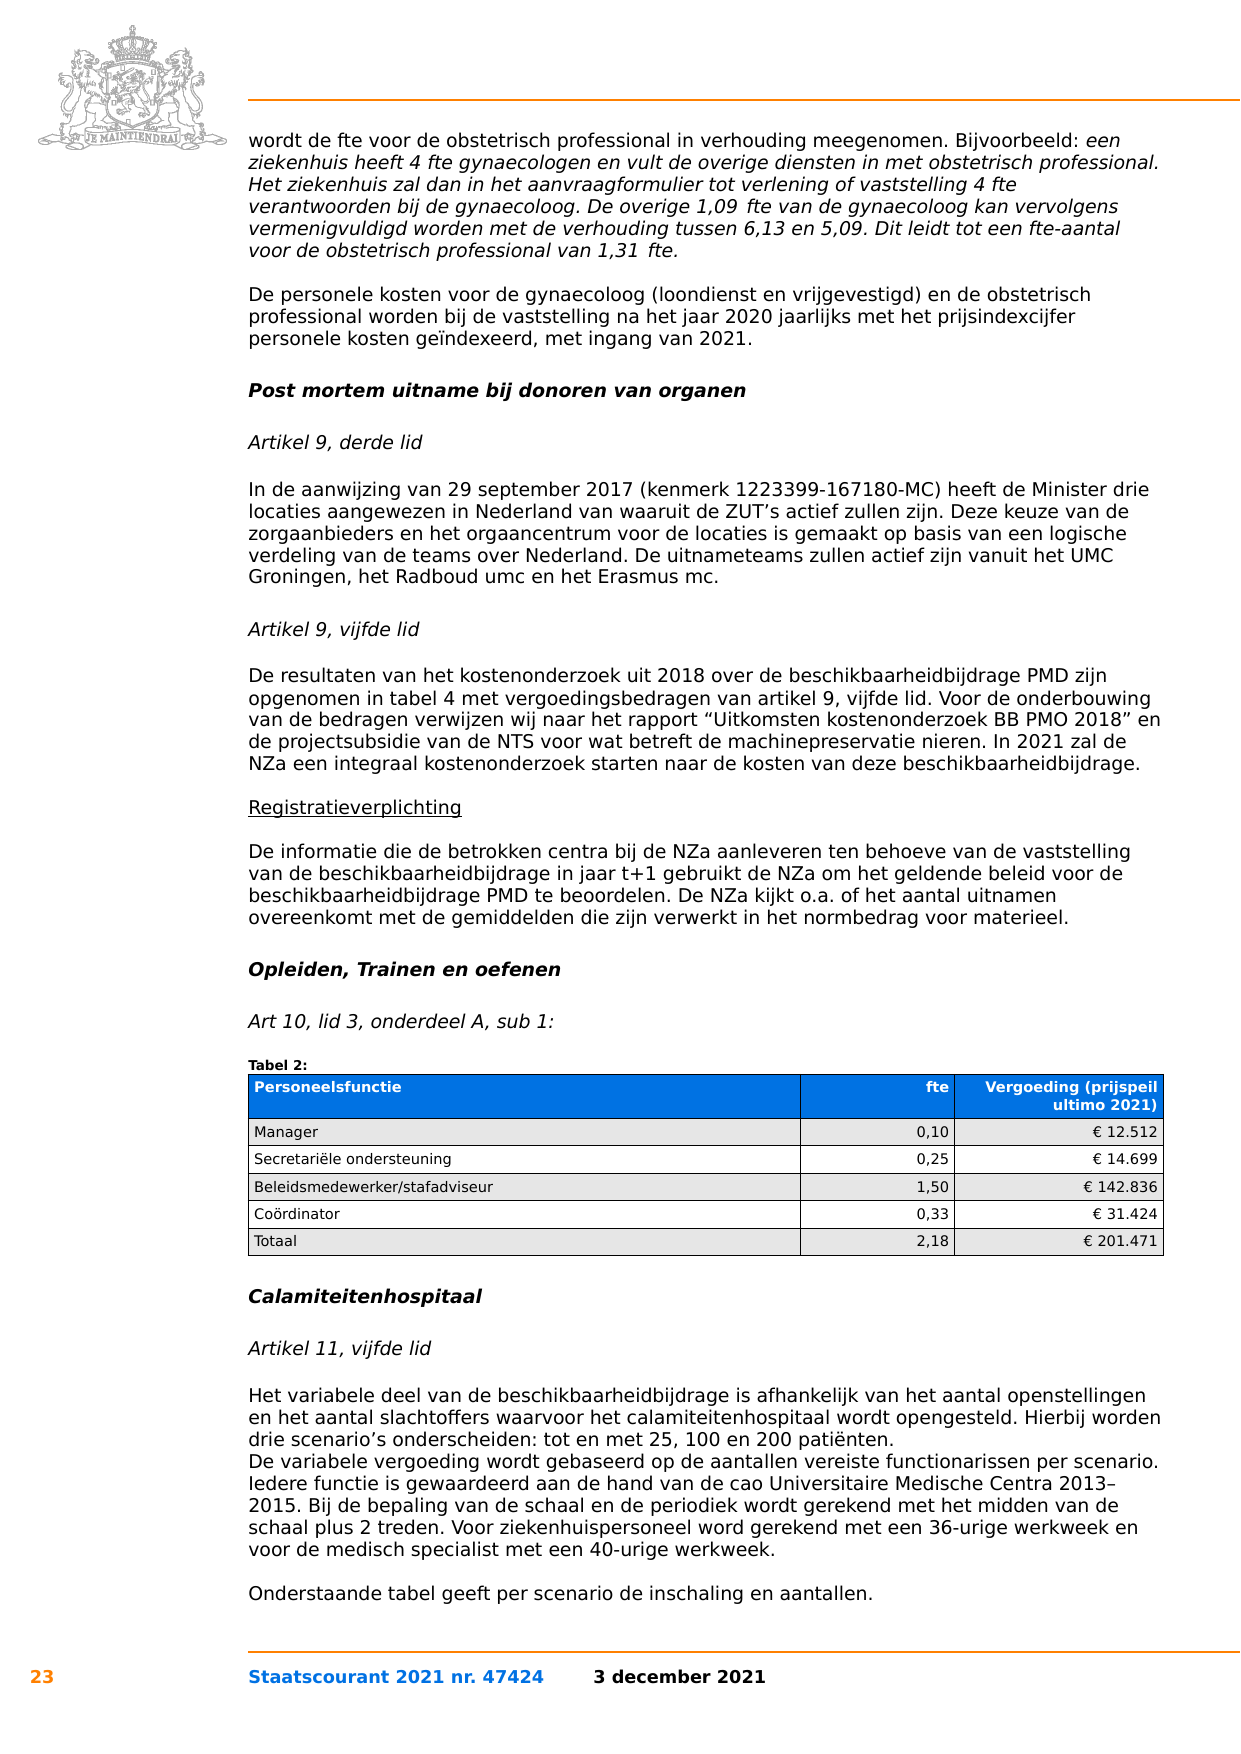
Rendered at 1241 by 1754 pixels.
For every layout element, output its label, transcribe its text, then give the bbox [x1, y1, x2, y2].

text De resultaten van het kostenonderzoek uit 2018 over de beschikbaarheidbijdrage PMD zijn opgenomen in tabel 4 met vergoedingsbedragen van artikel 9, vijfde lid. Voor de onderbouwing van de bedragen verwijzen wij naar het rapport “Uitkomsten kostenonderzoek BB PMO 2018” en de projectsubsidie van de NTS voor wat betreft de machinepreservatie nieren. In 2021 zal de NZa een integraal kostenonderzoek starten naar de kosten van deze beschikbaarheidbijdrage. [248, 665, 1163, 775]
subtitle Opleiden, Trainen en oefenen [248, 959, 1163, 981]
table_cell € 14.699 [955, 1146, 1163, 1173]
table_cell 1,50 [801, 1174, 954, 1200]
subtitle Registratieverplichting [248, 797, 1163, 819]
text wordt de fte voor de obstetrisch professional in verhouding meegenomen. Bijvoorbeeld: een ziekenhuis heeft 4 fte gynaecologen en vult de overige diensten in met obstetrisch professional. Het ziekenhuis zal dan in het aanvraagformulier tot verlening of vaststelling 4 fte verantwoorden bij de gynaecoloog. De overige 1,09 fte van de gynaecoloog kan vervolgens vermenigvuldigd worden met de verhouding tussen 6,13 en 5,09. Dit leidt tot een fte-aantal voor de obstetrisch professional van 1,31 fte. [248, 130, 1163, 262]
table_cell € 201.471 [955, 1229, 1163, 1255]
table_cell 2,18 [801, 1229, 954, 1255]
table_cell € 31.424 [955, 1201, 1163, 1228]
table_cell Totaal [249, 1229, 800, 1255]
table_header Tabel 2: [248, 1058, 1163, 1074]
subtitle Calamiteitenhospitaal [248, 1286, 1163, 1308]
table_cell 0,25 [801, 1146, 954, 1173]
subtitle Art 10, lid 3, onderdeel A, sub 1: [248, 1011, 1163, 1033]
text Het variabele deel van de beschikbaarheidbijdrage is afhankelijk van het aantal openstellingen en het aantal slachtoffers waarvoor het calamiteitenhospitaal wordt opengesteld. Hierbij worden drie scenario’s onderscheiden: tot en met 25, 100 en 200 patiënten. [248, 1385, 1163, 1451]
subtitle Post mortem uitname bij donoren van organen [248, 379, 1163, 402]
table_cell Vergoeding (prijspeil ultimo 2021) [955, 1075, 1163, 1118]
text De personele kosten voor de gynaecoloog (loondienst en vrijgevestigd) en de obstetrisch professional worden bij de vaststelling na het jaar 2020 jaarlijks met het prijsindexcijfer personele kosten geïndexeerd, met ingang van 2021. [248, 284, 1163, 349]
table_cell € 142.836 [955, 1174, 1163, 1200]
table_cell Secretariële ondersteuning [249, 1146, 800, 1173]
table_cell Manager [249, 1119, 800, 1145]
subtitle Artikel 9, derde lid [248, 432, 1163, 453]
table_cell Coördinator [249, 1201, 800, 1228]
text In de aanwijzing van 29 september 2017 (kenmerk 1223399-167180-MC) heeft de Minister drie locaties aangewezen in Nederland van waaruit de ZUT’s actief zullen zijn. Deze keuze van de zorgaanbieders en het orgaancentrum voor de locaties is gemaakt op basis van een logische verdeling van de teams over Nederland. De uitnameteams zullen actief zijn vanuit het UMC Groningen, het Radboud umc en het Erasmus mc. [248, 478, 1163, 588]
subtitle Artikel 9, vijfde lid [248, 618, 1163, 640]
table_cell 0,33 [801, 1201, 954, 1228]
table_cell fte [801, 1075, 954, 1118]
subtitle Artikel 11, vijfde lid [248, 1338, 1163, 1360]
table_cell € 12.512 [955, 1119, 1163, 1145]
table_cell Beleidsmedewerker/stafadviseur [249, 1174, 800, 1200]
table_cell 0,10 [801, 1119, 954, 1145]
text De variabele vergoeding wordt gebaseerd op de aantallen vereiste functionarissen per scenario. Iedere functie is gewaardeerd aan de hand van de cao Universitaire Medische Centra 2013–2015. Bij de bepaling van de schaal en de periodiek wordt gerekend met het midden van de schaal plus 2 treden. Voor ziekenhuispersoneel word gerekend met een 36-urige werkweek en voor de medisch specialist met een 40-urige werkweek. [248, 1451, 1163, 1561]
picture [38, 25, 227, 150]
text De informatie die de betrokken centra bij de NZa aanleveren ten behoeve van de vaststelling van de beschikbaarheidbijdrage in jaar t+1 gebruikt de NZa om het geldende beleid voor de beschikbaarheidbijdrage PMD te beoordelen. De NZa kijkt o.a. of het aantal uitnamen overeenkomt met de gemiddelden die zijn verwerkt in het normbedrag voor materieel. [248, 841, 1163, 929]
text Onderstaande tabel geeft per scenario de inschaling en aantallen. [248, 1583, 1163, 1605]
table_cell Personeelsfunctie [249, 1075, 800, 1118]
